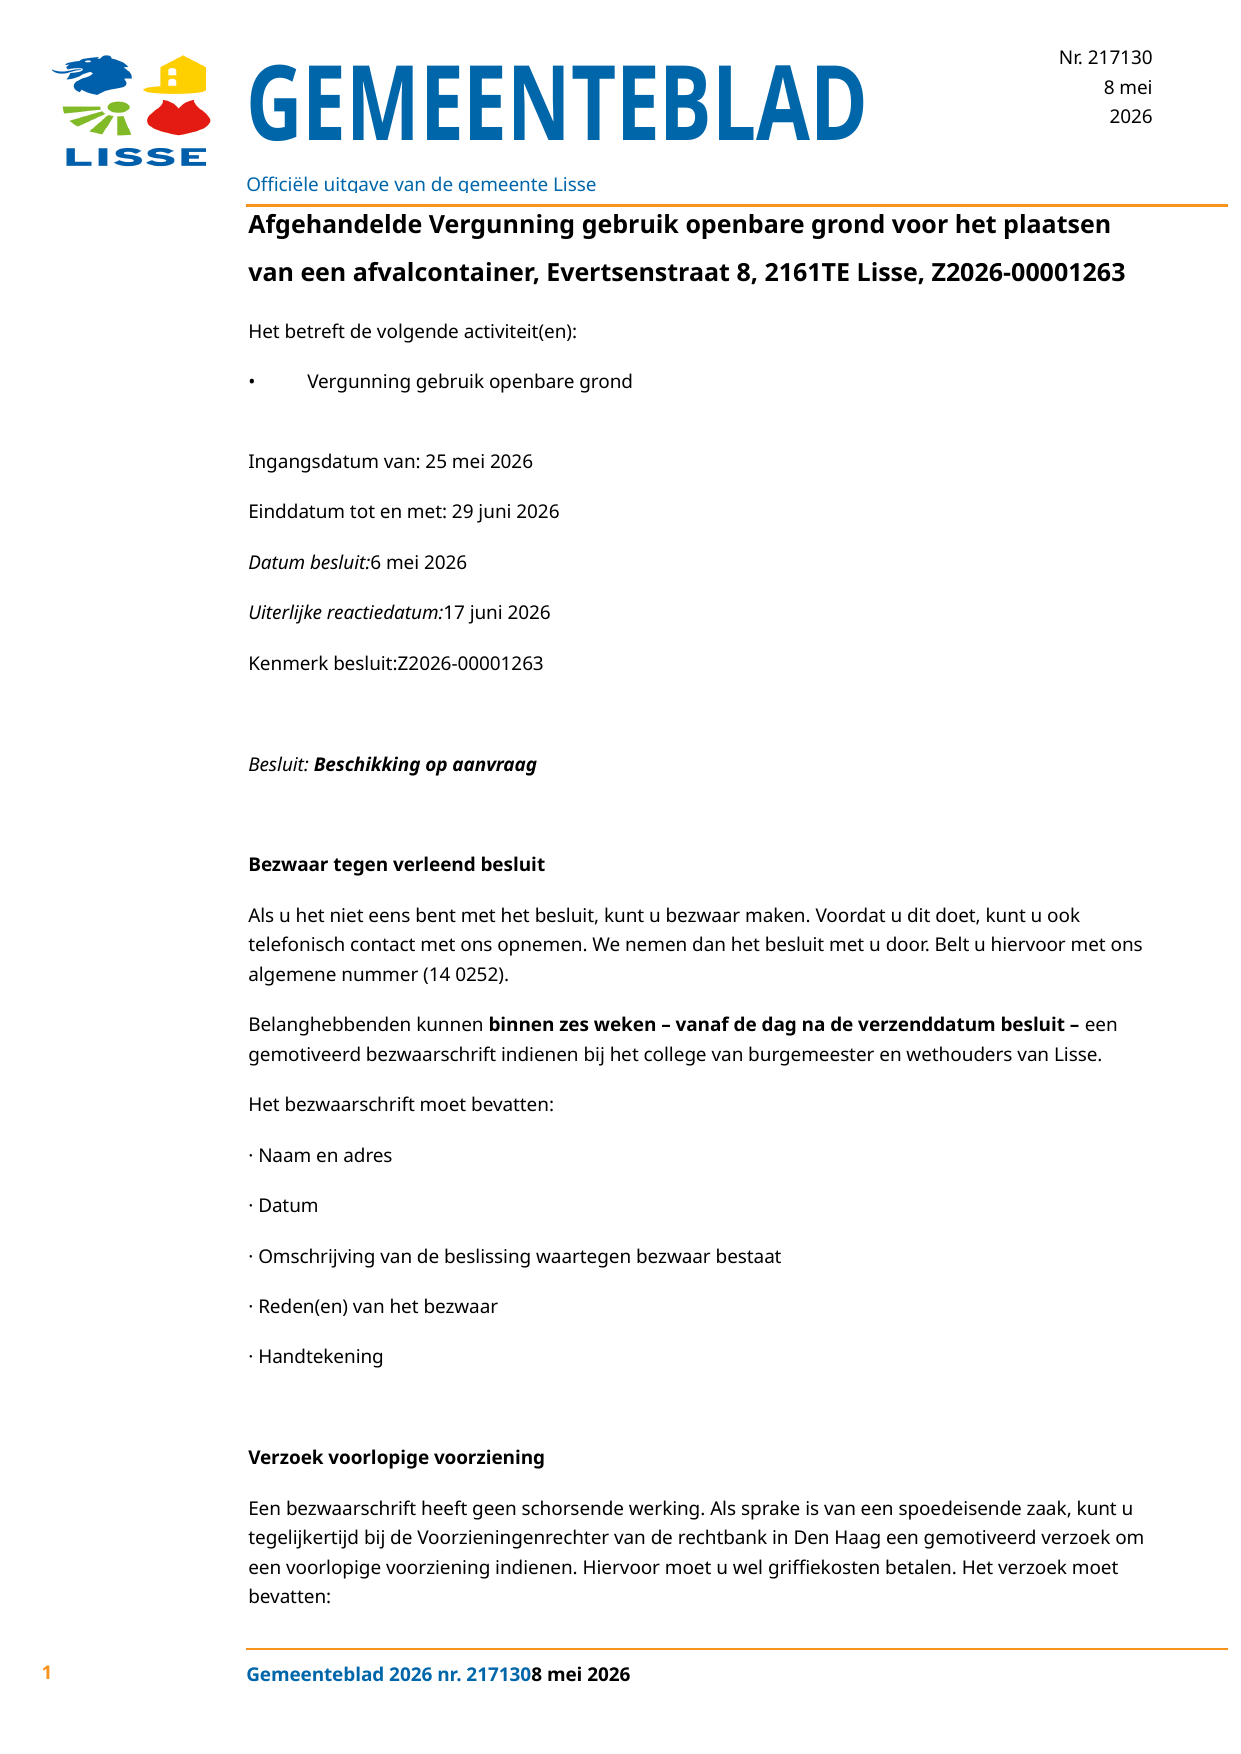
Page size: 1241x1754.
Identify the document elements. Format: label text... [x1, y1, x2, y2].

text Bezwaar tegen verleend besluit [248, 852, 1152, 877]
text · Reden(en) van het bezwaar [248, 1293, 1152, 1319]
text · Omschrijving van de beslissing waartegen bezwaar bestaat [248, 1243, 1152, 1269]
text Afgehandelde Vergunning gebruik openbare grond voor het plaatsen van een afvalcontainer, Evertsenstraat 8, 2161TE Lisse, Z2026-00001263 [248, 207, 1152, 288]
text Einddatum tot en met: 29 juni 2026 [248, 499, 1152, 524]
text Als u het niet eens bent met het besluit, kunt u bezwaar maken. Voordat u dit doet, kunt u ook telefonisch contact met ons opnemen. We nemen dan het besluit met u door. Belt u hiervoor met ons algemene nummer (14 0252). [248, 902, 1152, 987]
text Een bezwaarschrift heeft geen schorsende werking. Als sprake is van een spoedeisende zaak, kunt u tegelijkertijd bij de Voorzieningenrechter van de rechtbank in Den Haag een gemotiveerd verzoek om een voorlopige voorziening indienen. Hiervoor moet u wel griffiekosten betalen. Het verzoek moet bevatten: [248, 1495, 1152, 1609]
text Het betreft de volgende activiteit(en): [248, 318, 1152, 344]
picture [41, 47, 231, 172]
text · Datum [248, 1192, 1152, 1218]
text · Handtekening [248, 1344, 1152, 1369]
text Kenmerk besluit:Z2026-00001263 [248, 650, 1152, 676]
text Uiterlijke reactiedatum:17 juni 2026 [248, 599, 1152, 625]
text Ingangsdatum van: 25 mei 2026 [248, 448, 1152, 474]
text Het bezwaarschrift moet bevatten: [248, 1092, 1152, 1117]
text · Naam en adres [248, 1142, 1152, 1168]
text Belanghebbenden kunnen binnen zes weken – vanaf de dag na de verzenddatum besluit – een gemotiveerd bezwaarschrift indienen bij het college van burgemeester en wethouders van Lisse. [248, 1012, 1152, 1067]
text Datum besluit:6 mei 2026 [248, 549, 1152, 575]
list Vergunning gebruik openbare grond [248, 368, 1152, 394]
text Besluit: Beschikking op aanvraag [248, 751, 1152, 777]
text Verzoek voorlopige voorziening [248, 1444, 1152, 1470]
